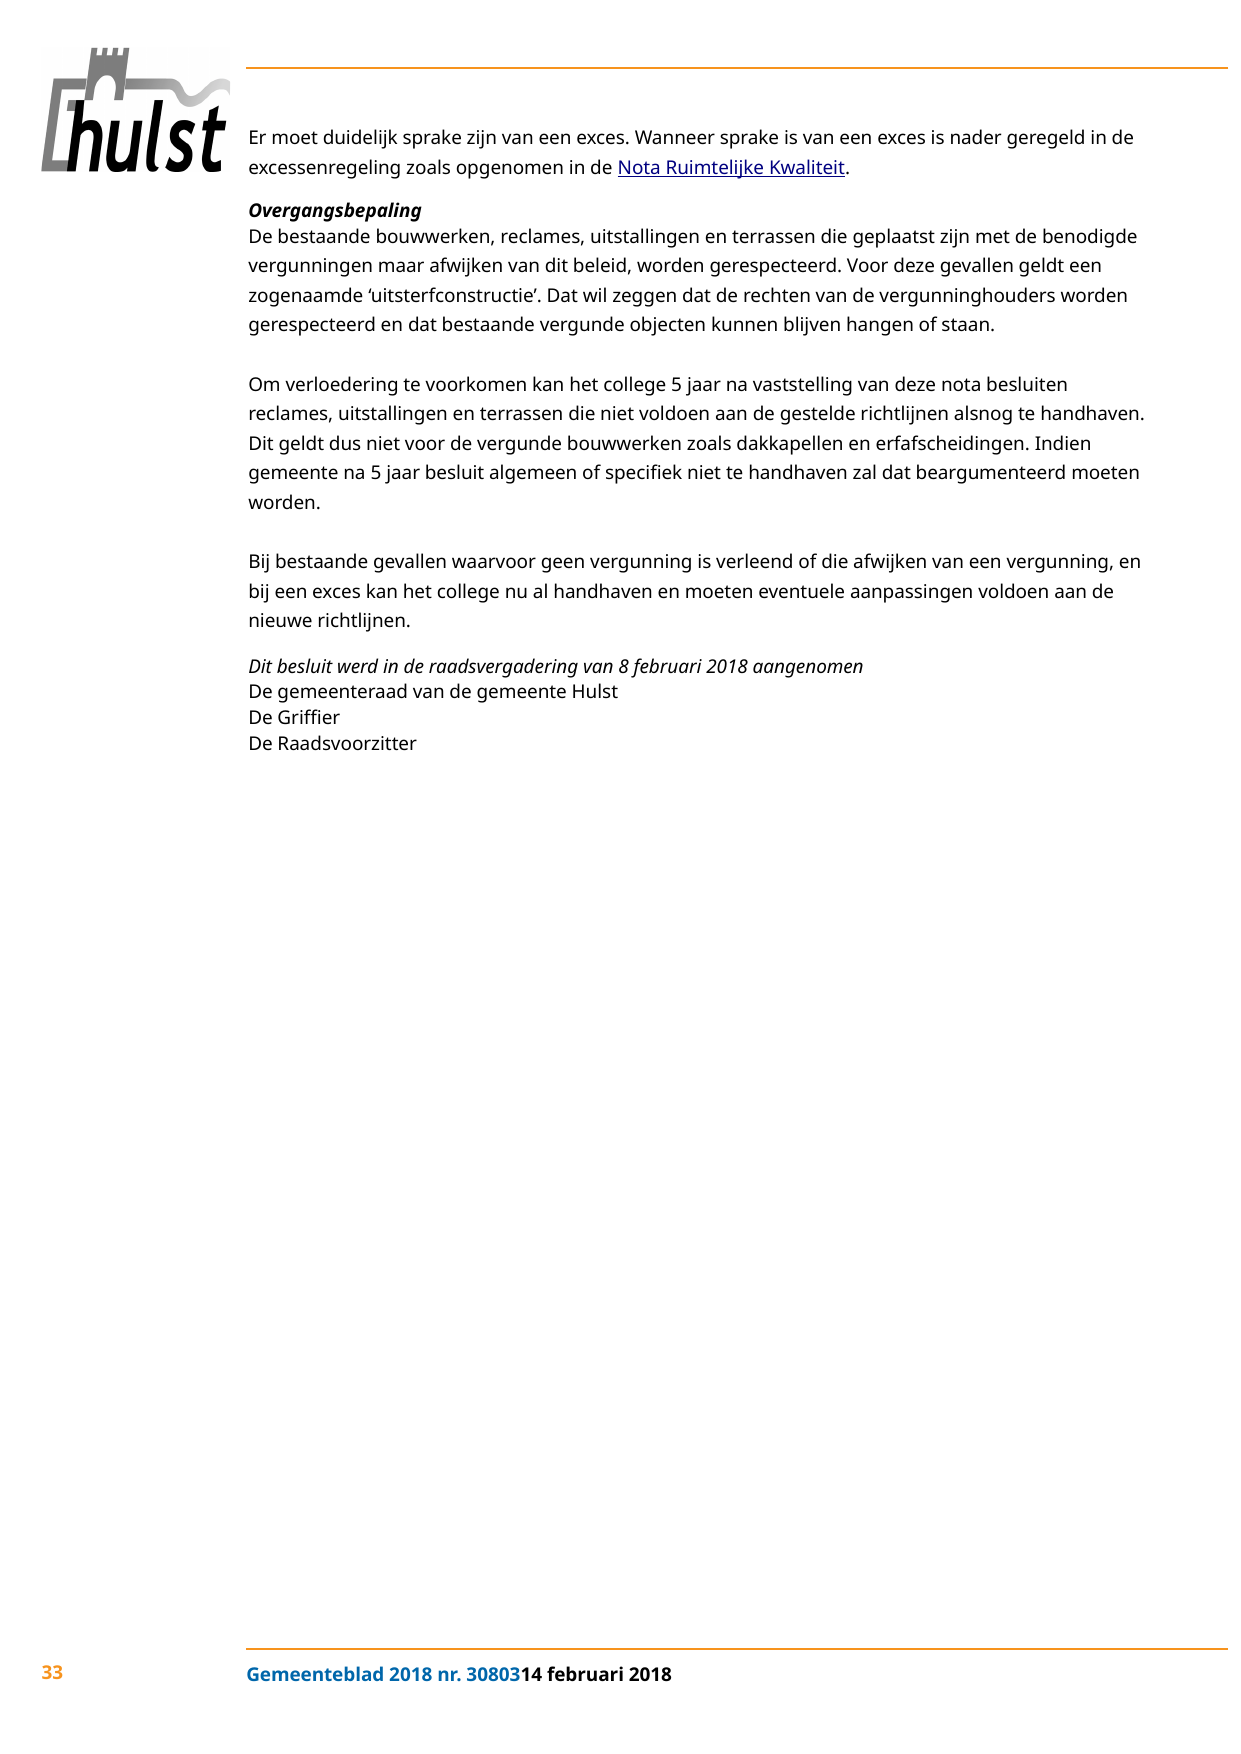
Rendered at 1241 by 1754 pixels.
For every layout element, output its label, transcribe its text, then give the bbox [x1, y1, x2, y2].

text Dit besluit werd in de raadsvergadering van 8 februari 2018 aangenomen [248, 653, 1152, 679]
text Om verloedering te voorkomen kan het college 5 jaar na vaststelling van deze nota besluiten reclames, uitstallingen en terrassen die niet voldoen aan de gestelde richtlijnen alsnog te handhaven. Dit geldt dus niet voor de vergunde bouwwerken zoals dakkapellen en erfafscheidingen. Indien gemeente na 5 jaar besluit algemeen of specifiek niet te handhaven zal dat beargumenteerd moeten worden. [248, 371, 1152, 515]
text De Raadsvoorzitter [248, 730, 1152, 756]
text De gemeenteraad van de gemeente Hulst [248, 679, 1152, 704]
text Er moet duidelijk sprake zijn van een exces. Wanneer sprake is van een exces is nader geregeld in de excessenregeling zoals opgenomen in de Nota Ruimtelijke Kwaliteit. [248, 124, 1152, 180]
picture [41, 47, 231, 172]
text De bestaande bouwwerken, reclames, uitstallingen en terrassen die geplaatst zijn met de benodigde vergunningen maar afwijken van dit beleid, worden gerespecteerd. Voor deze gevallen geldt een zogenaamde ‘uitsterfconstructie’. Dat wil zeggen dat de rechten van de vergunninghouders worden gerespecteerd en dat bestaande vergunde objecten kunnen blijven hangen of staan. [248, 223, 1152, 337]
text De Griffier [248, 704, 1152, 730]
text Bij bestaande gevallen waarvoor geen vergunning is verleend of die afwijken van een vergunning, en bij een exces kan het college nu al handhaven en moeten eventuele aanpassingen voldoen aan de nieuwe richtlijnen. [248, 548, 1152, 633]
text Overgangsbepaling [248, 197, 1152, 223]
